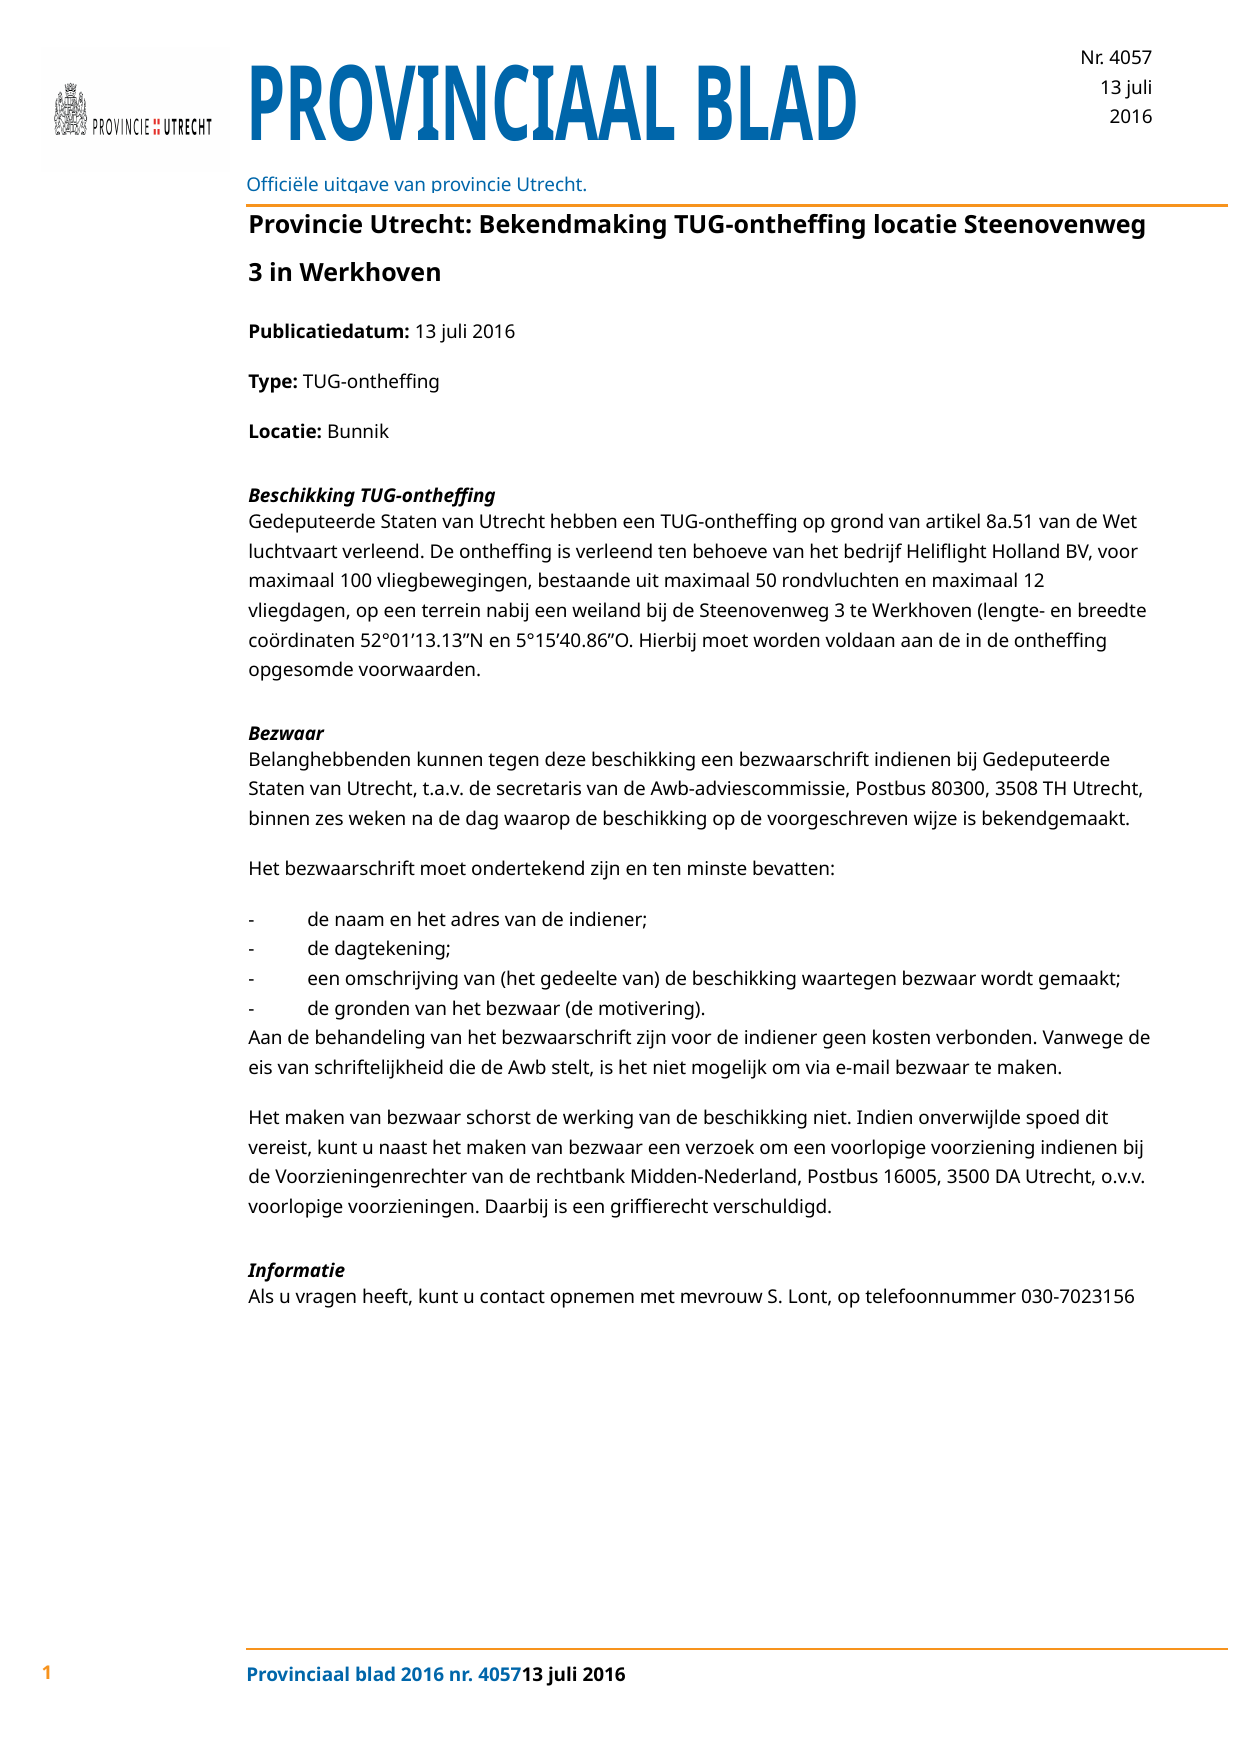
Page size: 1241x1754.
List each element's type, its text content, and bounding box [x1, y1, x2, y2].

text Publicatiedatum: 13 juli 2016 [248, 318, 1152, 344]
text Gedeputeerde Staten van Utrecht hebben een TUG-ontheffing op grond van artikel 8a.51 van de Wet luchtvaart verleend. De ontheffing is verleend ten behoeve van het bedrijf Heliflight Holland BV, voor maximaal 100 vliegbewegingen, bestaande uit maximaal 50 rondvluchten en maximaal 12 vliegdagen, op een terrein nabij een weiland bij de Steenovenweg 3 te Werkhoven (lengte- en breedte coördinaten 52°01’13.13”N en 5°15’40.86”O. Hierbij moet worden voldaan aan de in de ontheffing opgesomde voorwaarden. [248, 508, 1152, 682]
list de naam en het adres van de indiener; [248, 906, 1152, 932]
text Aan de behandeling van het bezwaarschrift zijn voor de indiener geen kosten verbonden. Vanwege de eis van schriftelijkheid die de Awb stelt, is het niet mogelijk om via e-mail bezwaar te maken. [248, 1024, 1152, 1080]
text Beschikking TUG-ontheffing [248, 483, 1152, 508]
text Het bezwaarschrift moet ondertekend zijn en ten minste bevatten: [248, 856, 1152, 881]
text Informatie [248, 1257, 1152, 1283]
list de dagtekening; [248, 936, 1152, 961]
text Belanghebbenden kunnen tegen deze beschikking een bezwaarschrift indienen bij Gedeputeerde Staten van Utrecht, t.a.v. de secretaris van de Awb-adviescommissie, Postbus 80300, 3508 TH Utrecht, binnen zes weken na de dag waarop de beschikking op de voorgeschreven wijze is bekendgemaakt. [248, 746, 1152, 831]
list de gronden van het bezwaar (de motivering). [248, 995, 1152, 1021]
text Het maken van bezwaar schorst de werking van de beschikking niet. Indien onverwijlde spoed dit vereist, kunt u naast het maken van bezwaar een verzoek om een voorlopige voorziening indienen bij de Voorzieningenrechter van de rechtbank Midden-Nederland, Postbus 16005, 3500 DA Utrecht, o.v.v. voorlopige voorzieningen. Daarbij is een griffierecht verschuldigd. [248, 1104, 1152, 1219]
text Type: TUG-ontheffing [248, 368, 1152, 394]
picture [41, 47, 231, 172]
text Provincie Utrecht: Bekendmaking TUG-ontheffing locatie Steenovenweg 3 in Werkhoven [248, 207, 1152, 288]
text Als u vragen heeft, kunt u contact opnemen met mevrouw S. Lont, op telefoonnummer 030-7023156 [248, 1283, 1152, 1308]
list een omschrijving van (het gedeelte van) de beschikking waartegen bezwaar wordt gemaakt; [248, 965, 1152, 991]
text Bezwaar [248, 720, 1152, 746]
text Locatie: Bunnik [248, 419, 1152, 444]
